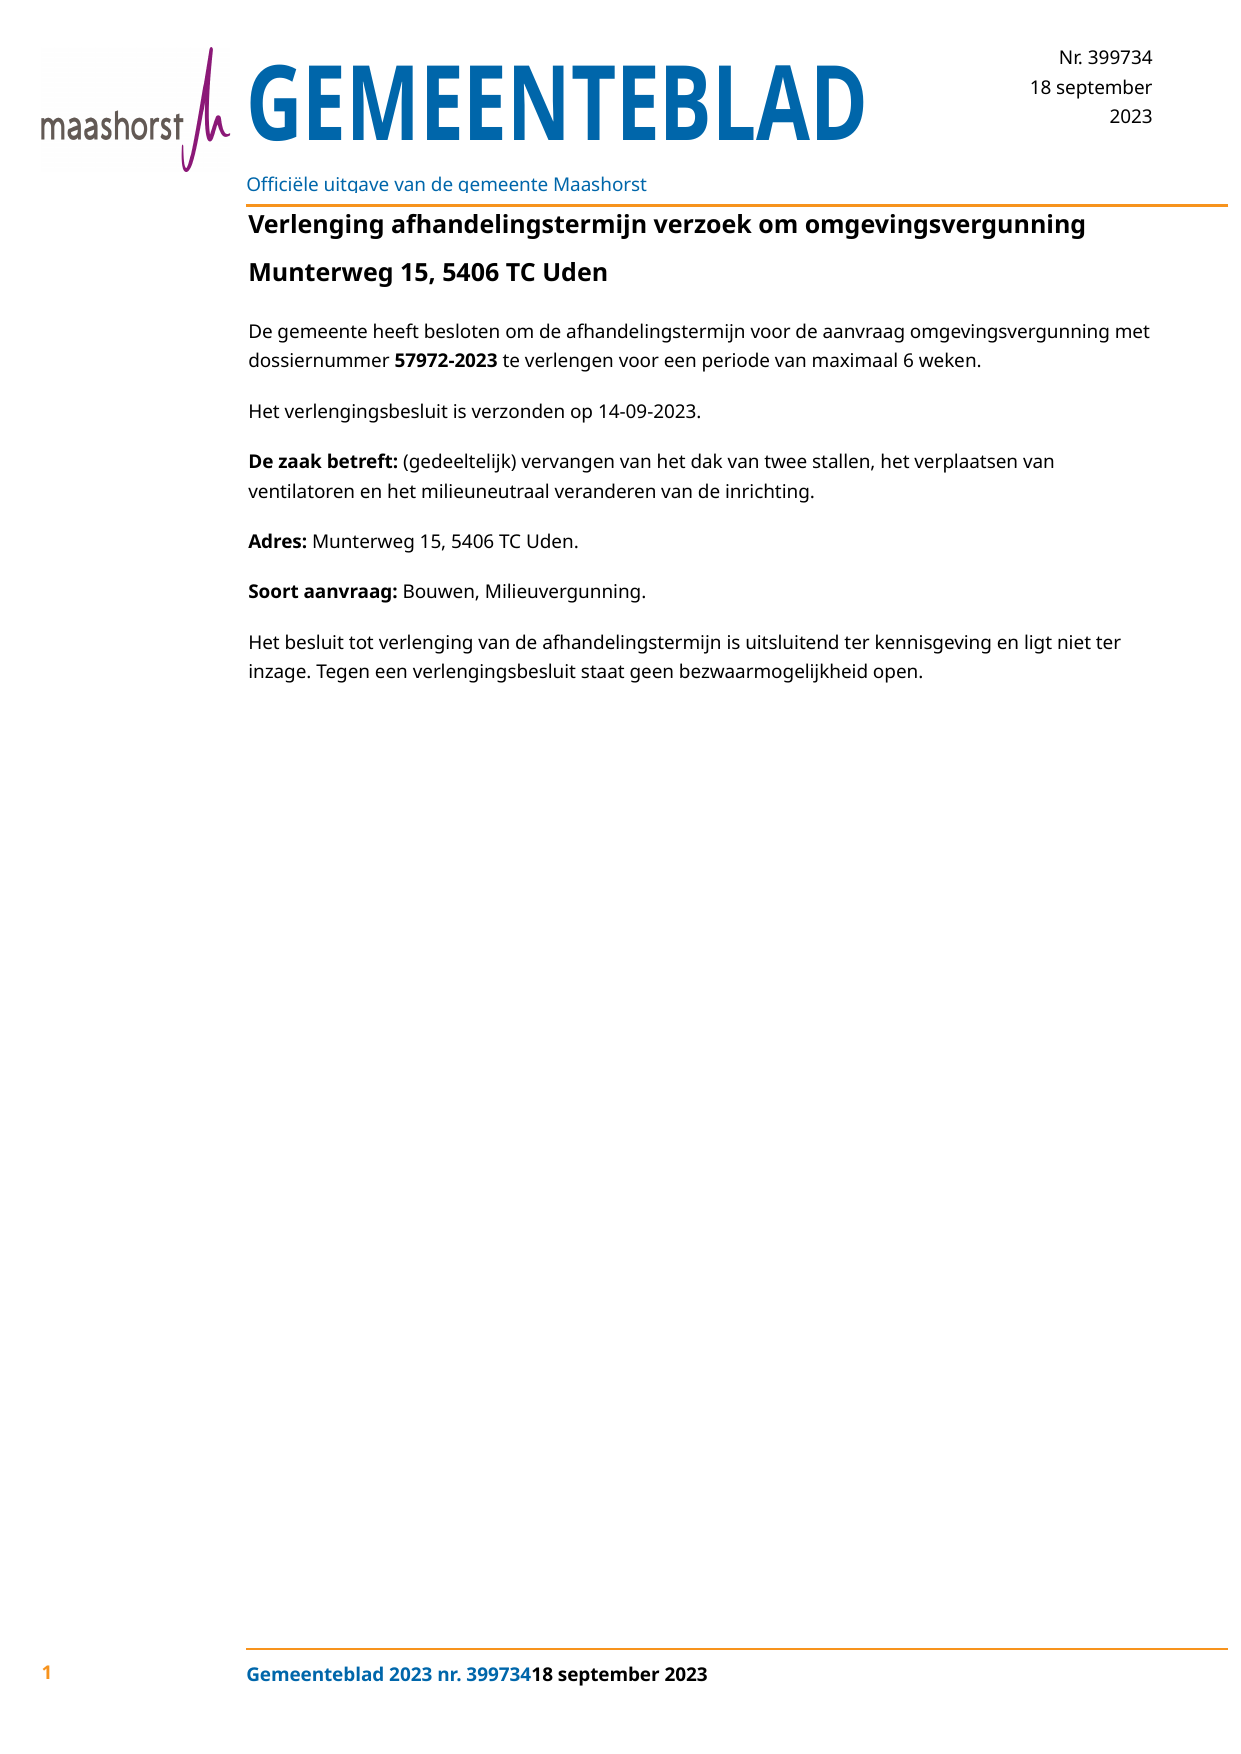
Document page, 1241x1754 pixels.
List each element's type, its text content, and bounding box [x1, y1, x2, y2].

picture [41, 47, 231, 172]
text Het besluit tot verlenging van de afhandelingstermijn is uitsluitend ter kennisgeving en ligt niet ter inzage. Tegen een verlengingsbesluit staat geen bezwaarmogelijkheid open. [248, 629, 1152, 684]
text De gemeente heeft besloten om de afhandelingstermijn voor de aanvraag omgevingsvergunning met dossiernummer 57972-2023 te verlengen voor een periode van maximaal 6 weken. [248, 318, 1152, 373]
text Het verlengingsbesluit is verzonden op 14-09-2023. [248, 398, 1152, 424]
text Soort aanvraag: Bouwen, Milieuvergunning. [248, 579, 1152, 604]
text De zaak betreft: (gedeeltelijk) vervangen van het dak van twee stallen, het verplaatsen van ventilatoren en het milieuneutraal veranderen van de inrichting. [248, 448, 1152, 504]
text Verlenging afhandelingstermijn verzoek om omgevingsvergunning Munterweg 15, 5406 TC Uden [248, 207, 1152, 288]
text Adres: Munterweg 15, 5406 TC Uden. [248, 528, 1152, 554]
